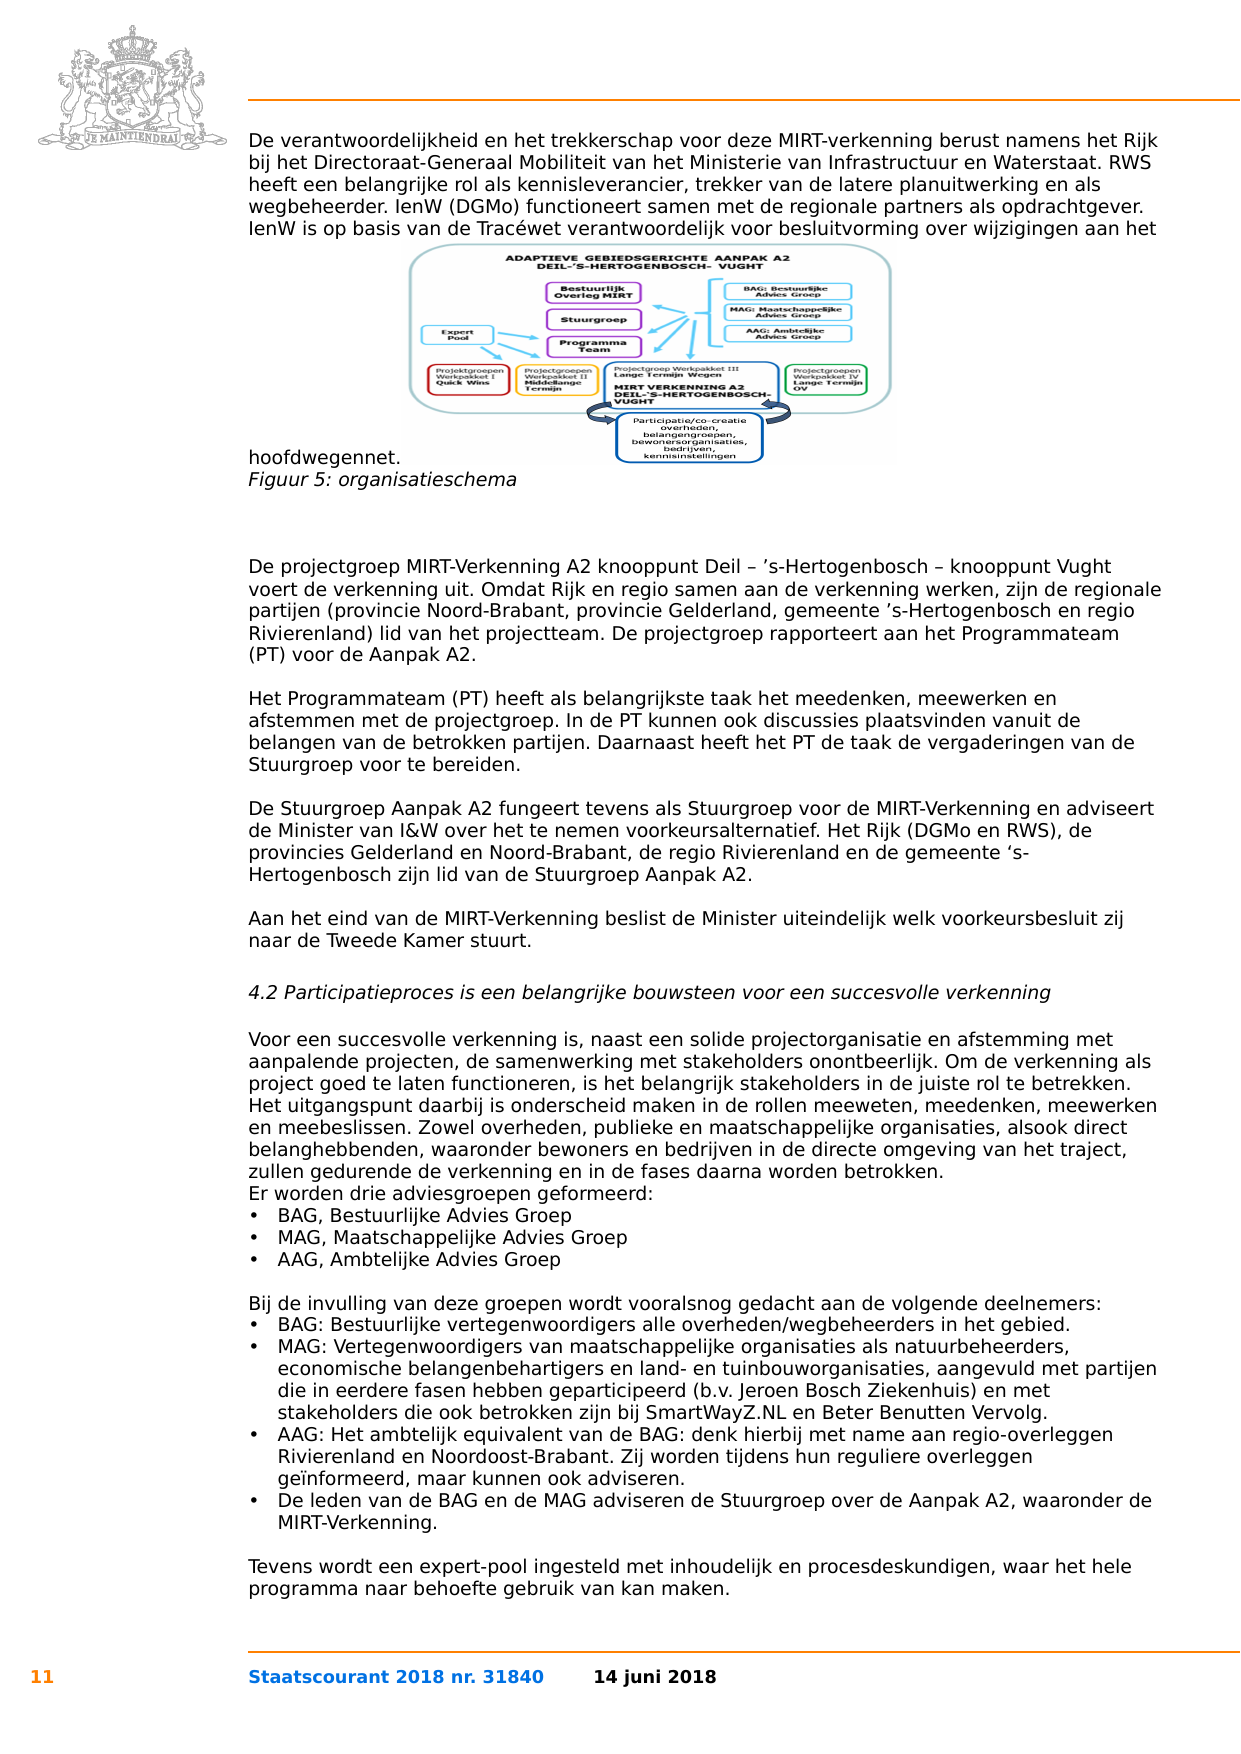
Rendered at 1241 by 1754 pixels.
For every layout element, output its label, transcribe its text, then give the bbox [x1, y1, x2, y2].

text Het Programmateam (PT) heeft als belangrijkste taak het meedenken, meewerken en afstemmen met de projectgroep. In de PT kunnen ook discussies plaatsvinden vanuit de belangen van de betrokken partijen. Daarnaast heeft het PT de taak de vergaderingen van de Stuurgroep voor te bereiden. [248, 688, 1163, 776]
text • De leden van de BAG en de MAG adviseren de Stuurgroep over de Aanpak A2, waaronder de MIRT-Verkenning. [248, 1490, 1163, 1534]
text • BAG: Bestuurlijke vertegenwoordigers alle overheden/wegbeheerders in het gebied. [248, 1314, 1163, 1336]
subtitle 4.2 Participatieproces is een belangrijke bouwsteen voor een succesvolle verkenning [248, 982, 1163, 1004]
picture [38, 25, 227, 150]
text • MAG: Vertegenwoordigers van maatschappelijke organisaties als natuurbeheerders, economische belangenbehartigers en land- en tuinbouworganisaties, aangevuld met partijen die in eerdere fasen hebben geparticipeerd (b.v. Jeroen Bosch Ziekenhuis) en met stakeholders die ook betrokken zijn bij SmartWayZ.NL en Beter Benutten Vervolg. [248, 1336, 1163, 1424]
text Voor een succesvolle verkenning is, naast een solide projectorganisatie en afstemming met aanpalende projecten, de samenwerking met stakeholders onontbeerlijk. Om de verkenning als project goed te laten functioneren, is het belangrijk stakeholders in de juiste rol te betrekken. Het uitgangspunt daarbij is onderscheid maken in de rollen meeweten, meedenken, meewerken en meebeslissen. Zowel overheden, publieke en maatschappelijke organisaties, alsook direct belanghebbenden, waaronder bewoners en bedrijven in de directe omgeving van het traject, zullen gedurende de verkenning en in de fases daarna worden betrokken. [248, 1029, 1163, 1183]
text Er worden drie adviesgroepen geformeerd: [248, 1183, 1163, 1204]
text Aan het eind van de MIRT-Verkenning beslist de Minister uiteindelijk welk voorkeursbesluit zij naar de Tweede Kamer stuurt. [248, 908, 1163, 952]
text • BAG, Bestuurlijke Advies Groep [248, 1204, 1163, 1227]
text • AAG, Ambtelijke Advies Groep [248, 1248, 1163, 1271]
text • MAG, Maatschappelijke Advies Groep [248, 1227, 1163, 1248]
text Tevens wordt een expert-pool ingesteld met inhoudelijk en procesdeskundigen, waar het hele programma naar behoefte gebruik van kan maken. [248, 1556, 1163, 1600]
text Bij de invulling van deze groepen wordt vooralsnog gedacht aan de volgende deelnemers: [248, 1292, 1163, 1314]
picture [401, 239, 898, 465]
text De Stuurgroep Aanpak A2 fungeert tevens als Stuurgroep voor de MIRT-Verkenning en adviseert de Minister van I&W over het te nemen voorkeursalternatief. Het Rijk (DGMo en RWS), de provincies Gelderland en Noord-Brabant, de regio Rivierenland en de gemeente ‘s-Hertogenbosch zijn lid van de Stuurgroep Aanpak A2. [248, 798, 1163, 886]
text De verantwoordelijkheid en het trekkerschap voor deze MIRT-verkenning berust namens het Rijk bij het Directoraat-Generaal Mobiliteit van het Ministerie van Infrastructuur en Waterstaat. RWS heeft een belangrijke rol als kennisleverancier, trekker van de latere planuitwerking en als wegbeheerder. IenW (DGMo) functioneert samen met de regionale partners als opdrachtgever. IenW is op basis van de Tracéwet verantwoordelijk voor besluitvorming over wijzigingen aan het hoofdwegennet. Figuur 5: organisatieschema [248, 130, 1163, 534]
text • AAG: Het ambtelijk equivalent van de BAG: denk hierbij met name aan regio-overleggen Rivierenland en Noordoost-Brabant. Zij worden tijdens hun reguliere overleggen geïnformeerd, maar kunnen ook adviseren. [248, 1424, 1163, 1490]
text De projectgroep MIRT-Verkenning A2 knooppunt Deil – ’s-Hertogenbosch – knooppunt Vught voert de verkenning uit. Omdat Rijk en regio samen aan de verkenning werken, zijn de regionale partijen (provincie Noord-Brabant, provincie Gelderland, gemeente ’s-Hertogenbosch en regio Rivierenland) lid van het projectteam. De projectgroep rapporteert aan het Programmateam (PT) voor de Aanpak A2. [248, 556, 1163, 666]
